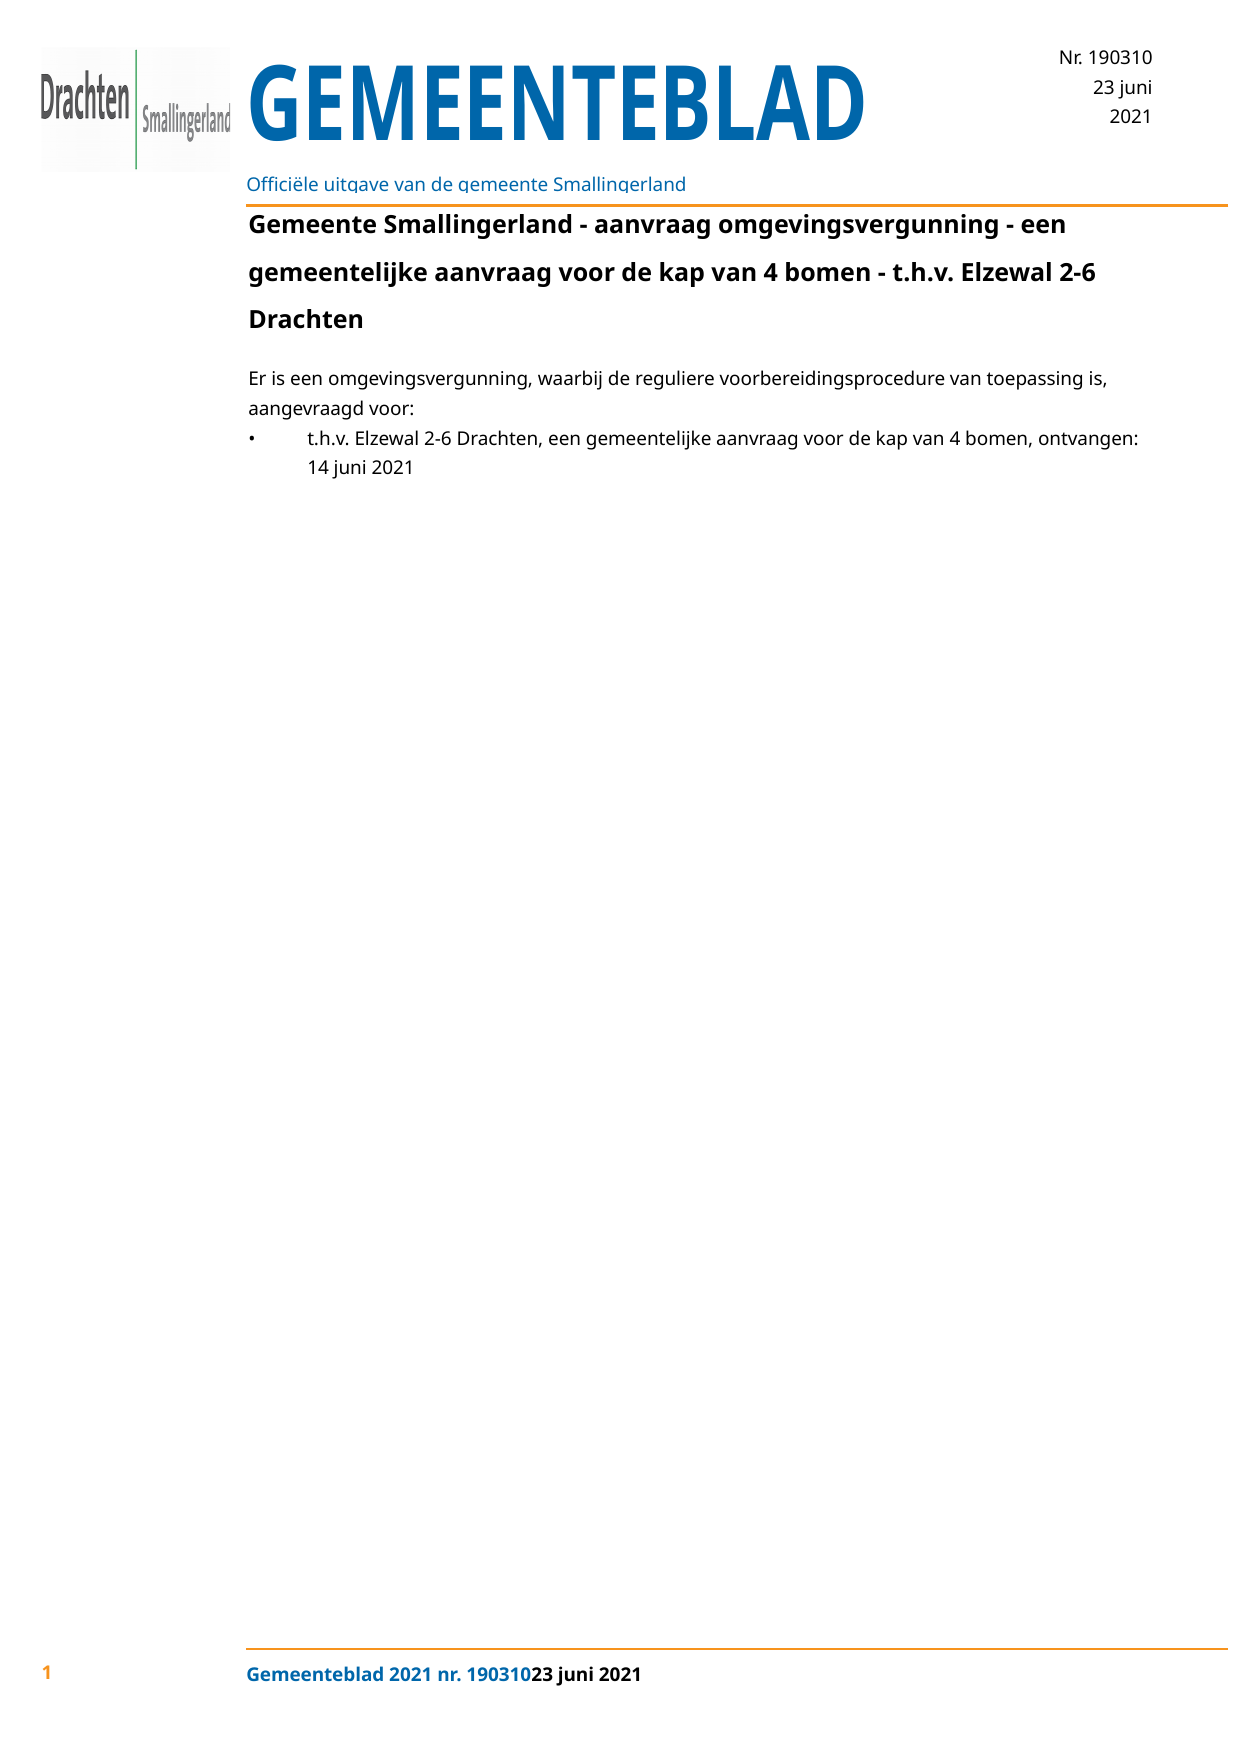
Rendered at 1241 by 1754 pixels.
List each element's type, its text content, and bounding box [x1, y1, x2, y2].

text Er is een omgevingsvergunning, waarbij de reguliere voorbereidingsprocedure van toepassing is, aangevraagd voor: [248, 366, 1152, 421]
picture [41, 47, 231, 172]
text Gemeente Smallingerland - aanvraag omgevingsvergunning - een gemeentelijke aanvraag voor de kap van 4 bomen - t.h.v. Elzewal 2-6 Drachten [248, 207, 1152, 336]
list t.h.v. Elzewal 2-6 Drachten, een gemeentelijke aanvraag voor de kap van 4 bomen, ontvangen: 14 juni 2021 [248, 425, 1152, 480]
